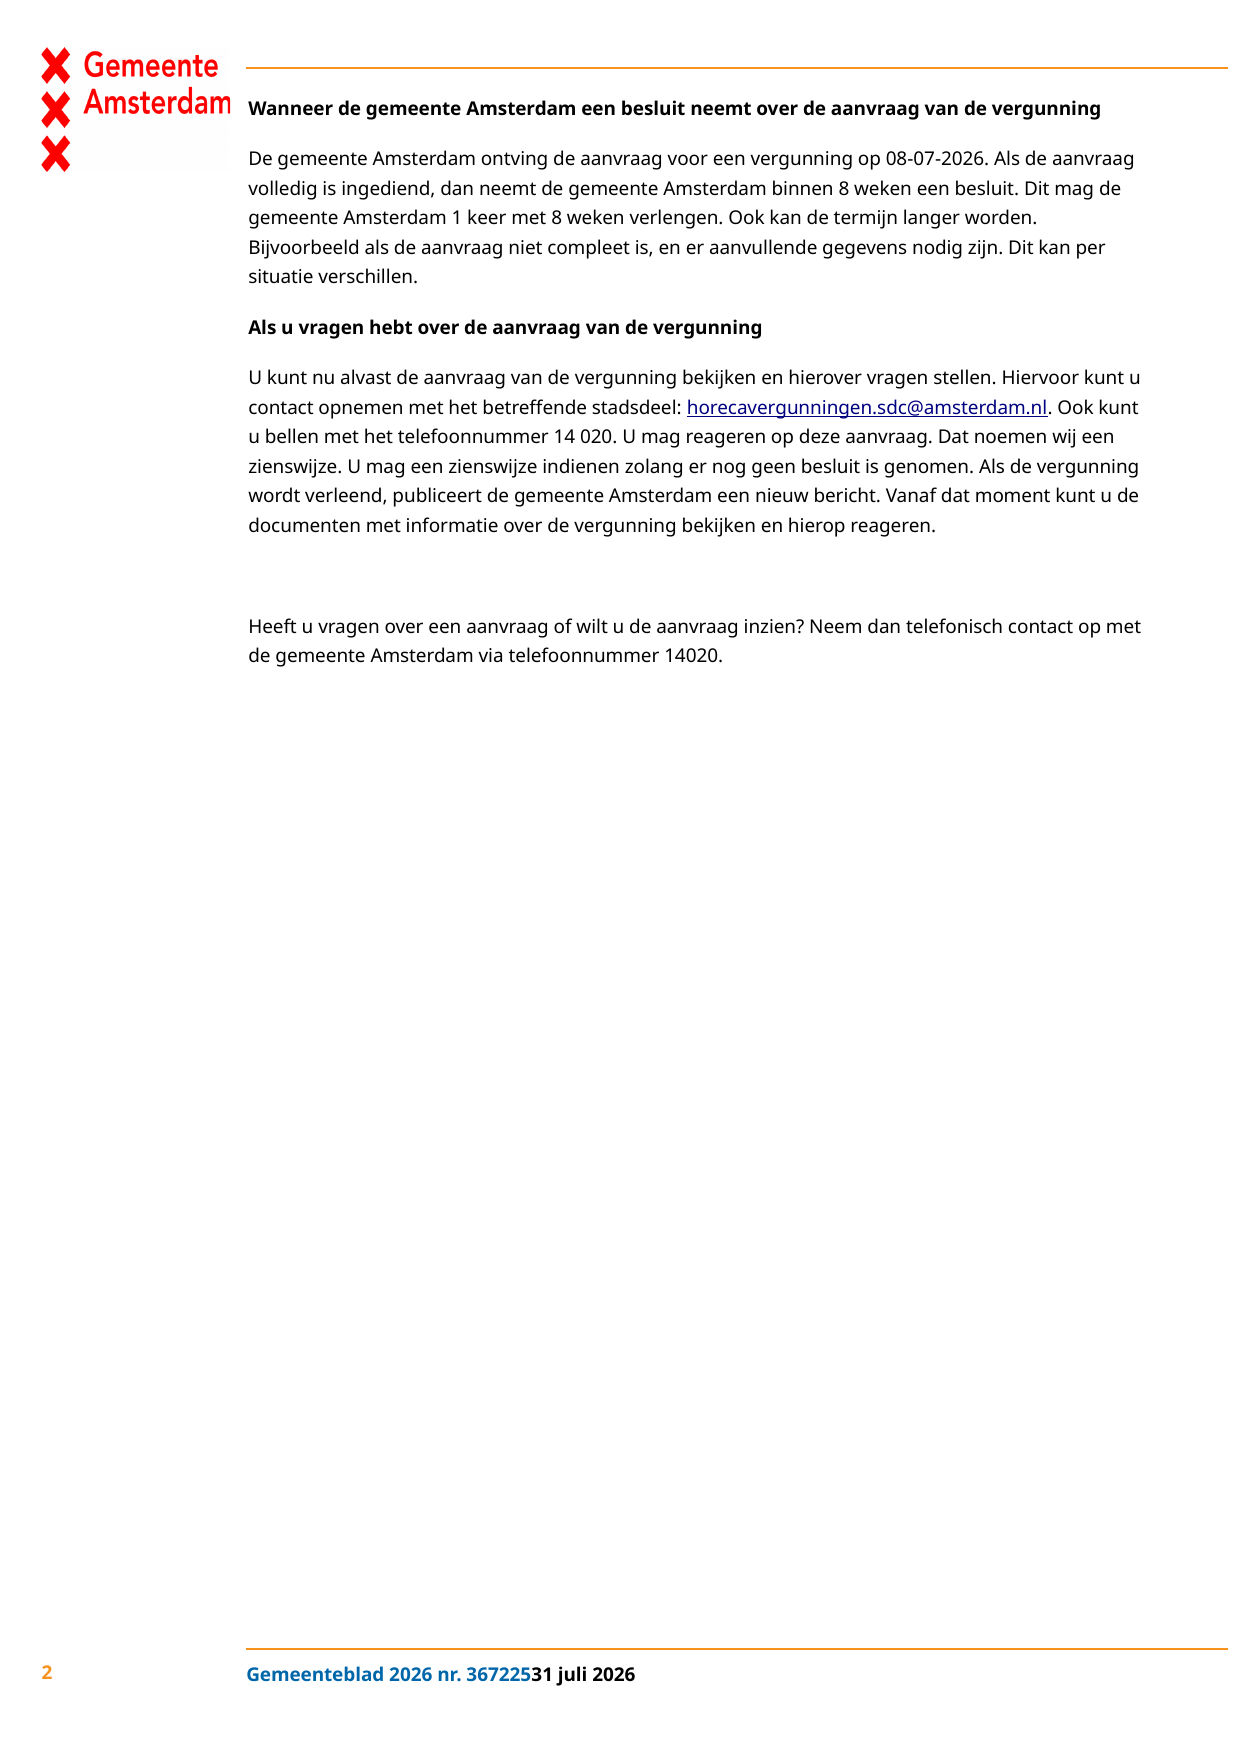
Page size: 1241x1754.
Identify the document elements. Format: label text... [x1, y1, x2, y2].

text De gemeente Amsterdam ontving de aanvraag voor een vergunning op 08-07-2026. Als de aanvraag volledig is ingediend, dan neemt de gemeente Amsterdam binnen 8 weken een besluit. Dit mag de gemeente Amsterdam 1 keer met 8 weken verlengen. Ook kan de termijn langer worden. Bijvoorbeeld als de aanvraag niet compleet is, en er aanvullende gegevens nodig zijn. Dit kan per situatie verschillen. [248, 145, 1152, 289]
text Als u vragen hebt over de aanvraag van de vergunning [248, 314, 1152, 340]
text Heeft u vragen over een aanvraag of wilt u de aanvraag inzien? Neem dan telefonisch contact op met de gemeente Amsterdam via telefoonnummer 14020. [248, 613, 1152, 668]
text Wanneer de gemeente Amsterdam een besluit neemt over de aanvraag van de vergunning [248, 95, 1152, 121]
text U kunt nu alvast de aanvraag van de vergunning bekijken en hierover vragen stellen. Hiervoor kunt u contact opnemen met het betreffende stadsdeel: horecavergunningen.sdc@amsterdam.nl. Ook kunt u bellen met het telefoonnummer 14 020. U mag reageren op deze aanvraag. Dat noemen wij een zienswijze. U mag een zienswijze indienen zolang er nog geen besluit is genomen. Als de vergunning wordt verleend, publiceert de gemeente Amsterdam een nieuw bericht. Vanaf dat moment kunt u de documenten met informatie over de vergunning bekijken en hierop reageren. [248, 364, 1152, 538]
picture [41, 47, 231, 172]
